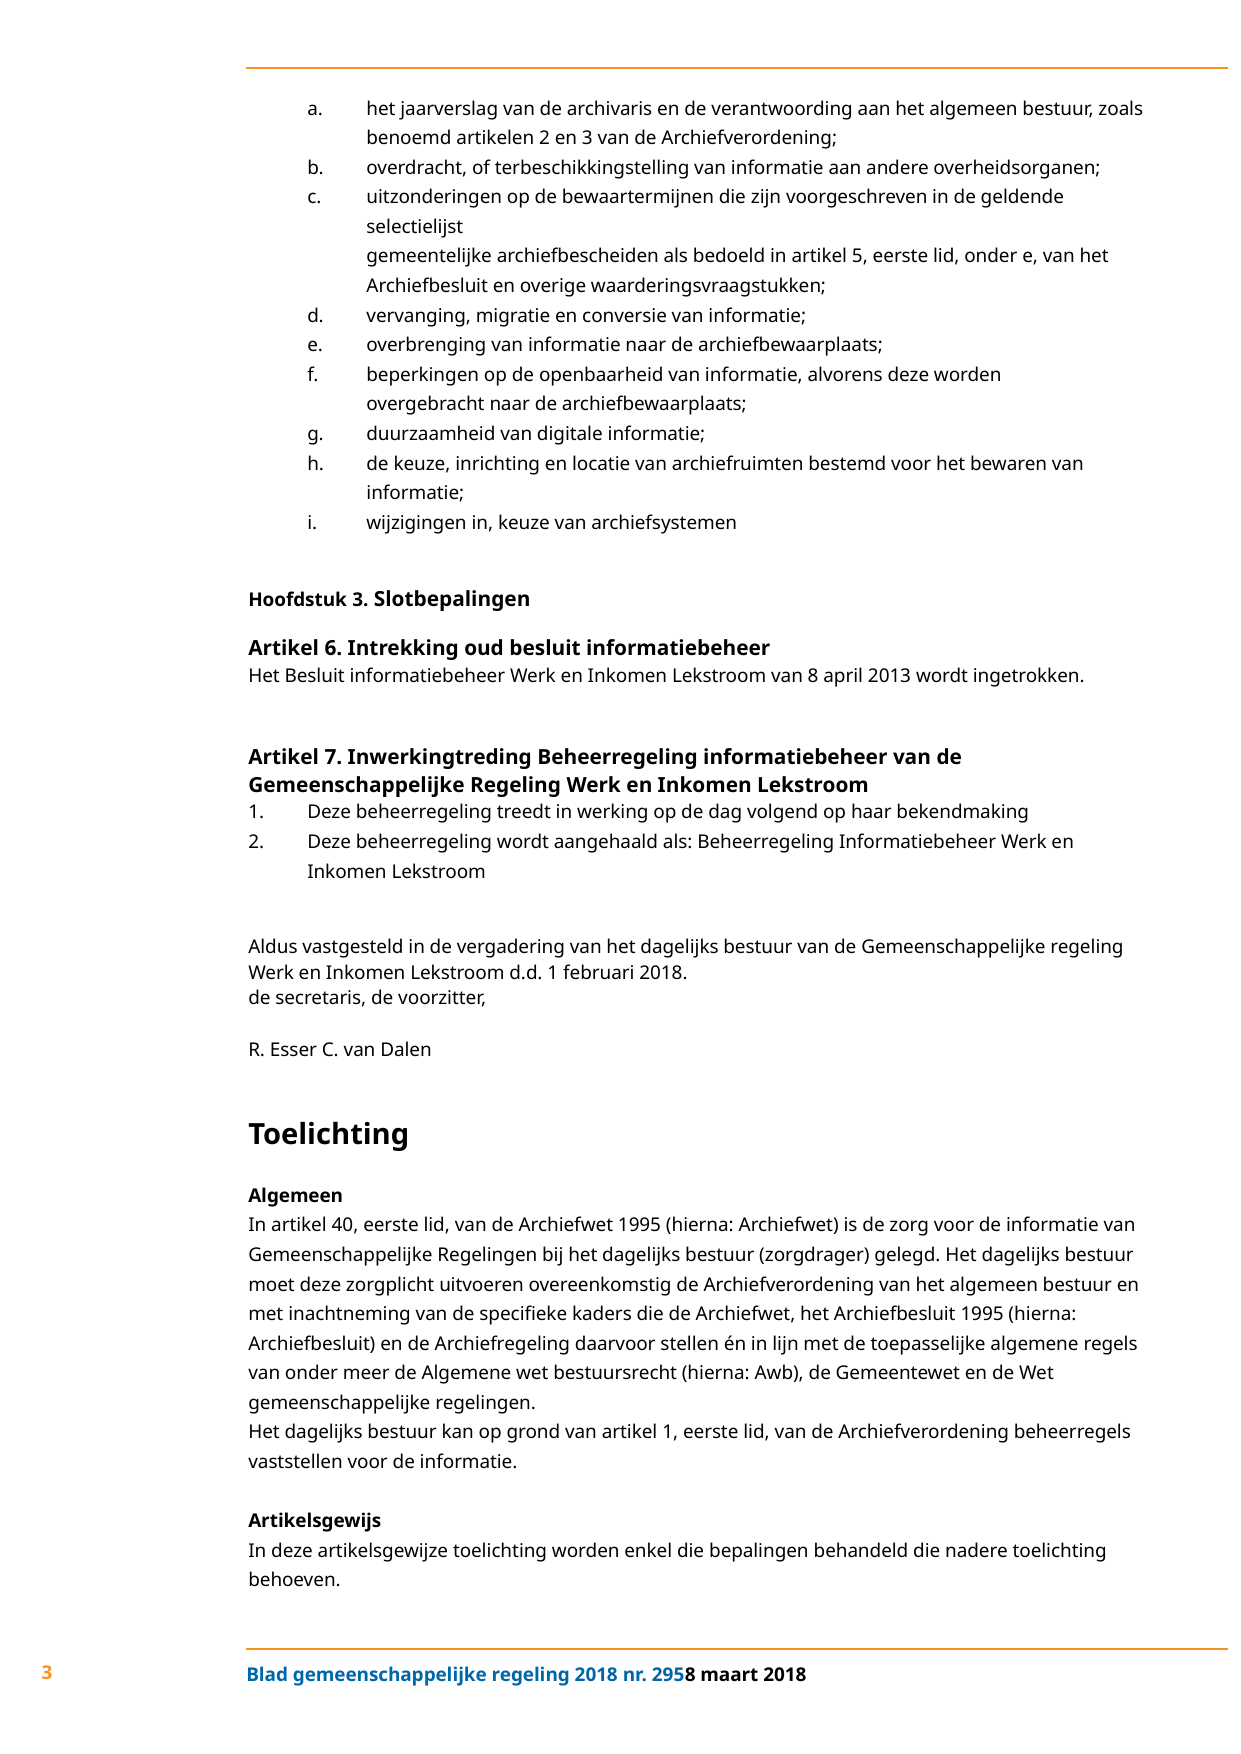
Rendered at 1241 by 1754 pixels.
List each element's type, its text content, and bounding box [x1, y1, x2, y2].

list beperkingen op de openbaarheid van informatie, alvorens deze worden [307, 361, 1152, 387]
text R. Esser C. van Dalen [248, 1036, 1152, 1062]
text Algemeen [248, 1182, 1152, 1208]
text Artikelsgewijs [248, 1507, 1152, 1533]
list overgebracht naar de archiefbewaarplaats; [307, 391, 1152, 416]
picture [41, 47, 231, 172]
list vervanging, migratie en conversie van informatie; [307, 302, 1152, 328]
list overdracht, of terbeschikkingstelling van informatie aan andere overheidsorganen; [307, 154, 1152, 180]
text Het dagelijks bestuur kan op grond van artikel 1, eerste lid, van de Archiefverordening beheerregels vaststellen voor de informatie. [248, 1419, 1152, 1474]
list Archiefbesluit en overige waarderingsvraagstukken; [307, 272, 1152, 298]
text Artikel 6. Intrekking oud besluit informatiebeheer [248, 633, 1152, 662]
text Aldus vastgesteld in de vergadering van het dagelijks bestuur van de Gemeenschappelijke regeling Werk en Inkomen Lekstroom d.d. 1 februari 2018. [248, 933, 1152, 984]
text Hoofdstuk 3. Slotbepalingen [248, 584, 1152, 613]
list wijzigingen in, keuze van archiefsystemen [307, 509, 1152, 535]
list duurzaamheid van digitale informatie; [307, 420, 1152, 446]
list informatie; [307, 479, 1152, 505]
text In deze artikelsgewijze toelichting worden enkel die bepalingen behandeld die nadere toelichting behoeven. [248, 1537, 1152, 1592]
text Toelichting [248, 1113, 1152, 1153]
text de secretaris, de voorzitter, [248, 984, 1152, 1010]
list uitzonderingen op de bewaartermijnen die zijn voorgeschreven in de geldende selectielijst [307, 183, 1152, 239]
text In artikel 40, eerste lid, van de Archiefwet 1995 (hierna: Archiefwet) is de zorg voor de informatie van Gemeenschappelijke Regelingen bij het dagelijks bestuur (zorgdrager) gelegd. Het dagelijks bestuur moet deze zorgplicht uitvoeren overeenkomstig de Archiefverordening van het algemeen bestuur en met inachtneming van de specifieke kaders die de Archiefwet, het Archiefbesluit 1995 (hierna: Archiefbesluit) en de Archiefregeling daarvoor stellen én in lijn met de toepasselijke algemene regels van onder meer de Algemene wet bestuursrecht (hierna: Awb), de Gemeentewet en de Wet gemeenschappelijke regelingen. [248, 1212, 1152, 1415]
list Deze beheerregeling treedt in werking op de dag volgend op haar bekendmaking [248, 799, 1152, 824]
list het jaarverslag van de archivaris en de verantwoording aan het algemeen bestuur, zoals [307, 95, 1152, 121]
list de keuze, inrichting en locatie van archiefruimten bestemd voor het bewaren van [307, 450, 1152, 476]
text Het Besluit informatiebeheer Werk en Inkomen Lekstroom van 8 april 2013 wordt ingetrokken. [248, 662, 1152, 688]
list benoemd artikelen 2 en 3 van de Archiefverordening; [307, 124, 1152, 150]
list Deze beheerregeling wordt aangehaald als: Beheerregeling Informatiebeheer Werk en Inkomen Lekstroom [248, 828, 1152, 884]
text Artikel 7. Inwerkingtreding Beheerregeling informatiebeheer van de Gemeenschappelijke Regeling Werk en Inkomen Lekstroom [248, 742, 1152, 799]
list overbrenging van informatie naar de archiefbewaarplaats; [307, 331, 1152, 357]
list gemeentelijke archiefbescheiden als bedoeld in artikel 5, eerste lid, onder e, van het [307, 243, 1152, 268]
